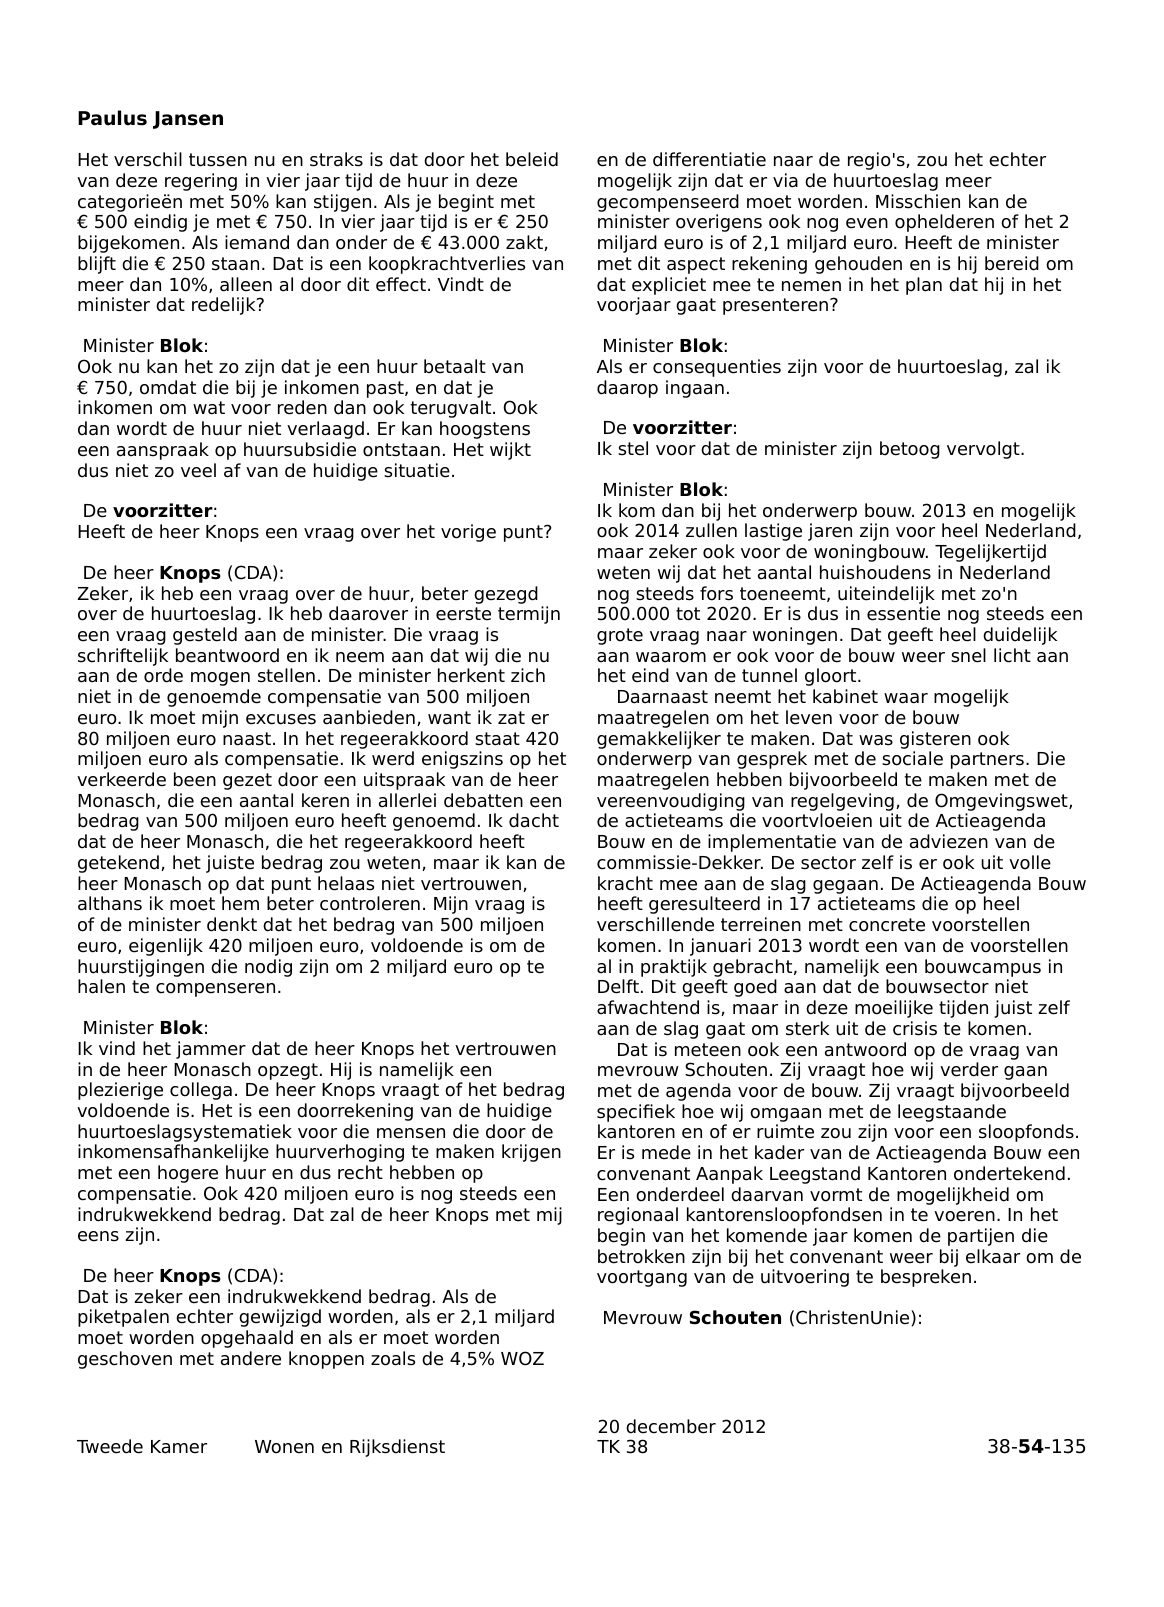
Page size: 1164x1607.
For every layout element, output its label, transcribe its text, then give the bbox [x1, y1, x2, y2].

text Ook nu kan het zo zijn dat je een huur betaalt van € 750, omdat die bij je inkomen past, en dat je inkomen om wat voor reden dan ook terugvalt. Ook dan wordt de huur niet verlaagd. Er kan hoogstens een aanspraak op huursubsidie ontstaan. Het wijkt dus niet zo veel af van de huidige situatie. [77, 357, 567, 481]
text De voorzitter: [596, 418, 1087, 439]
text De heer Knops (CDA): [77, 1266, 567, 1287]
text Minister Blok: [596, 336, 1087, 357]
text Mevrouw Schouten (ChristenUnie): [596, 1308, 1087, 1329]
text De heer Knops (CDA): [77, 563, 567, 583]
text Zeker, ik heb een vraag over de huur, beter gezegd over de huurtoeslag. Ik heb daarover in eerste termijn een vraag gesteld aan de minister. Die vraag is schriftelijk beantwoord en ik neem aan dat wij die nu aan de orde mogen stellen. De minister herkent zich niet in de genoemde compensatie van 500 miljoen euro. Ik moet mijn excuses aanbieden, want ik zat er 80 miljoen euro naast. In het regeerakkoord staat 420 miljoen euro als compensatie. Ik werd enigszins op het verkeerde been gezet door een uitspraak van de heer Monasch, die een aantal keren in allerlei debatten een bedrag van 500 miljoen euro heeft genoemd. Ik dacht dat de heer Monasch, die het regeerakkoord heeft getekend, het juiste bedrag zou weten, maar ik kan de heer Monasch op dat punt helaas niet vertrouwen, althans ik moet hem beter controleren. Mijn vraag is of de minister denkt dat het bedrag van 500 miljoen euro, eigenlijk 420 miljoen euro, voldoende is om de huurstijgingen die nodig zijn om 2 miljard euro op te halen te compenseren. [77, 583, 567, 998]
text Minister Blok: [77, 336, 567, 357]
text De voorzitter: [77, 501, 567, 522]
text Minister Blok: [596, 480, 1087, 500]
text Heeft de heer Knops een vraag over het vorige punt? [77, 522, 567, 543]
text Ik stel voor dat de minister zijn betoog vervolgt. [596, 439, 1087, 460]
text Ik vind het jammer dat de heer Knops het vertrouwen in de heer Monasch opzegt. Hij is namelijk een plezierige collega. De heer Knops vraagt of het bedrag voldoende is. Het is een doorrekening van de huidige huurtoeslagsystematiek voor die mensen die door de inkomensafhankelijke huurverhoging te maken krijgen met een hogere huur en dus recht hebben op compensatie. Ook 420 miljoen euro is nog steeds een indrukwekkend bedrag. Dat zal de heer Knops met mij eens zijn. [77, 1039, 567, 1246]
text Dat is zeker een indrukwekkend bedrag. Als de piketpalen echter gewijzigd worden, als er 2,1 miljard moet worden opgehaald en als er moet worden geschoven met andere knoppen zoals de 4,5% WOZ [77, 1287, 567, 1369]
text Als er consequenties zijn voor de huurtoeslag, zal ik daarop ingaan. [596, 357, 1087, 398]
text Ik kom dan bij het onderwerp bouw. 2013 en mogelijk ook 2014 zullen lastige jaren zijn voor heel Nederland, maar zeker ook voor de woningbouw. Tegelijkertijd weten wij dat het aantal huishoudens in Nederland nog steeds fors toeneemt, uiteindelijk met zo'n 500.000 tot 2020. Er is dus in essentie nog steeds een grote vraag naar woningen. Dat geeft heel duidelijk aan waarom er ook voor de bouw weer snel licht aan het eind van de tunnel gloort. [596, 500, 1087, 687]
text Het verschil tussen nu en straks is dat door het beleid van deze regering in vier jaar tijd de huur in deze categorieën met 50% kan stijgen. Als je begint met € 500 eindig je met € 750. In vier jaar tijd is er € 250 bijgekomen. Als iemand dan onder de € 43.000 zakt, blijft die € 250 staan. Dat is een koopkrachtverlies van meer dan 10%, alleen al door dit effect. Vindt de minister dat redelijk? [77, 150, 567, 316]
text en de differentiatie naar de regio's, zou het echter mogelijk zijn dat er via de huurtoeslag meer gecompenseerd moet worden. Misschien kan de minister overigens ook nog even ophelderen of het 2 miljard euro is of 2,1 miljard euro. Heeft de minister met dit aspect rekening gehouden en is hij bereid om dat expliciet mee te nemen in het plan dat hij in het voorjaar gaat presenteren? [596, 150, 1087, 316]
text Minister Blok: [77, 1018, 567, 1039]
text Daarnaast neemt het kabinet waar mogelijk maatregelen om het leven voor de bouw gemakkelijker te maken. Dat was gisteren ook onderwerp van gesprek met de sociale partners. Die maatregelen hebben bijvoorbeeld te maken met de vereenvoudiging van regelgeving, de Omgevingswet, de actieteams die voortvloeien uit de Actieagenda Bouw en de implementatie van de adviezen van de commissie-Dekker. De sector zelf is er ook uit volle kracht mee aan de slag gegaan. De Actieagenda Bouw heeft geresulteerd in 17 actieteams die op heel verschillende terreinen met concrete voorstellen komen. In januari 2013 wordt een van de voorstellen al in praktijk gebracht, namelijk een bouwcampus in Delft. Dit geeft goed aan dat de bouwsector niet afwachtend is, maar in deze moeilijke tijden juist zelf aan de slag gaat om sterk uit de crisis te komen. [596, 687, 1087, 1039]
text Dat is meteen ook een antwoord op de vraag van mevrouw Schouten. Zij vraagt hoe wij verder gaan met de agenda voor de bouw. Zij vraagt bijvoorbeeld specifiek hoe wij omgaan met de leegstaande kantoren en of er ruimte zou zijn voor een sloopfonds. Er is mede in het kader van de Actieagenda Bouw een convenant Aanpak Leegstand Kantoren ondertekend. Een onderdeel daarvan vormt de mogelijkheid om regionaal kantorensloopfondsen in te voeren. In het begin van het komende jaar komen de partijen die betrokken zijn bij het convenant weer bij elkaar om de voortgang van de uitvoering te bespreken. [596, 1039, 1087, 1288]
